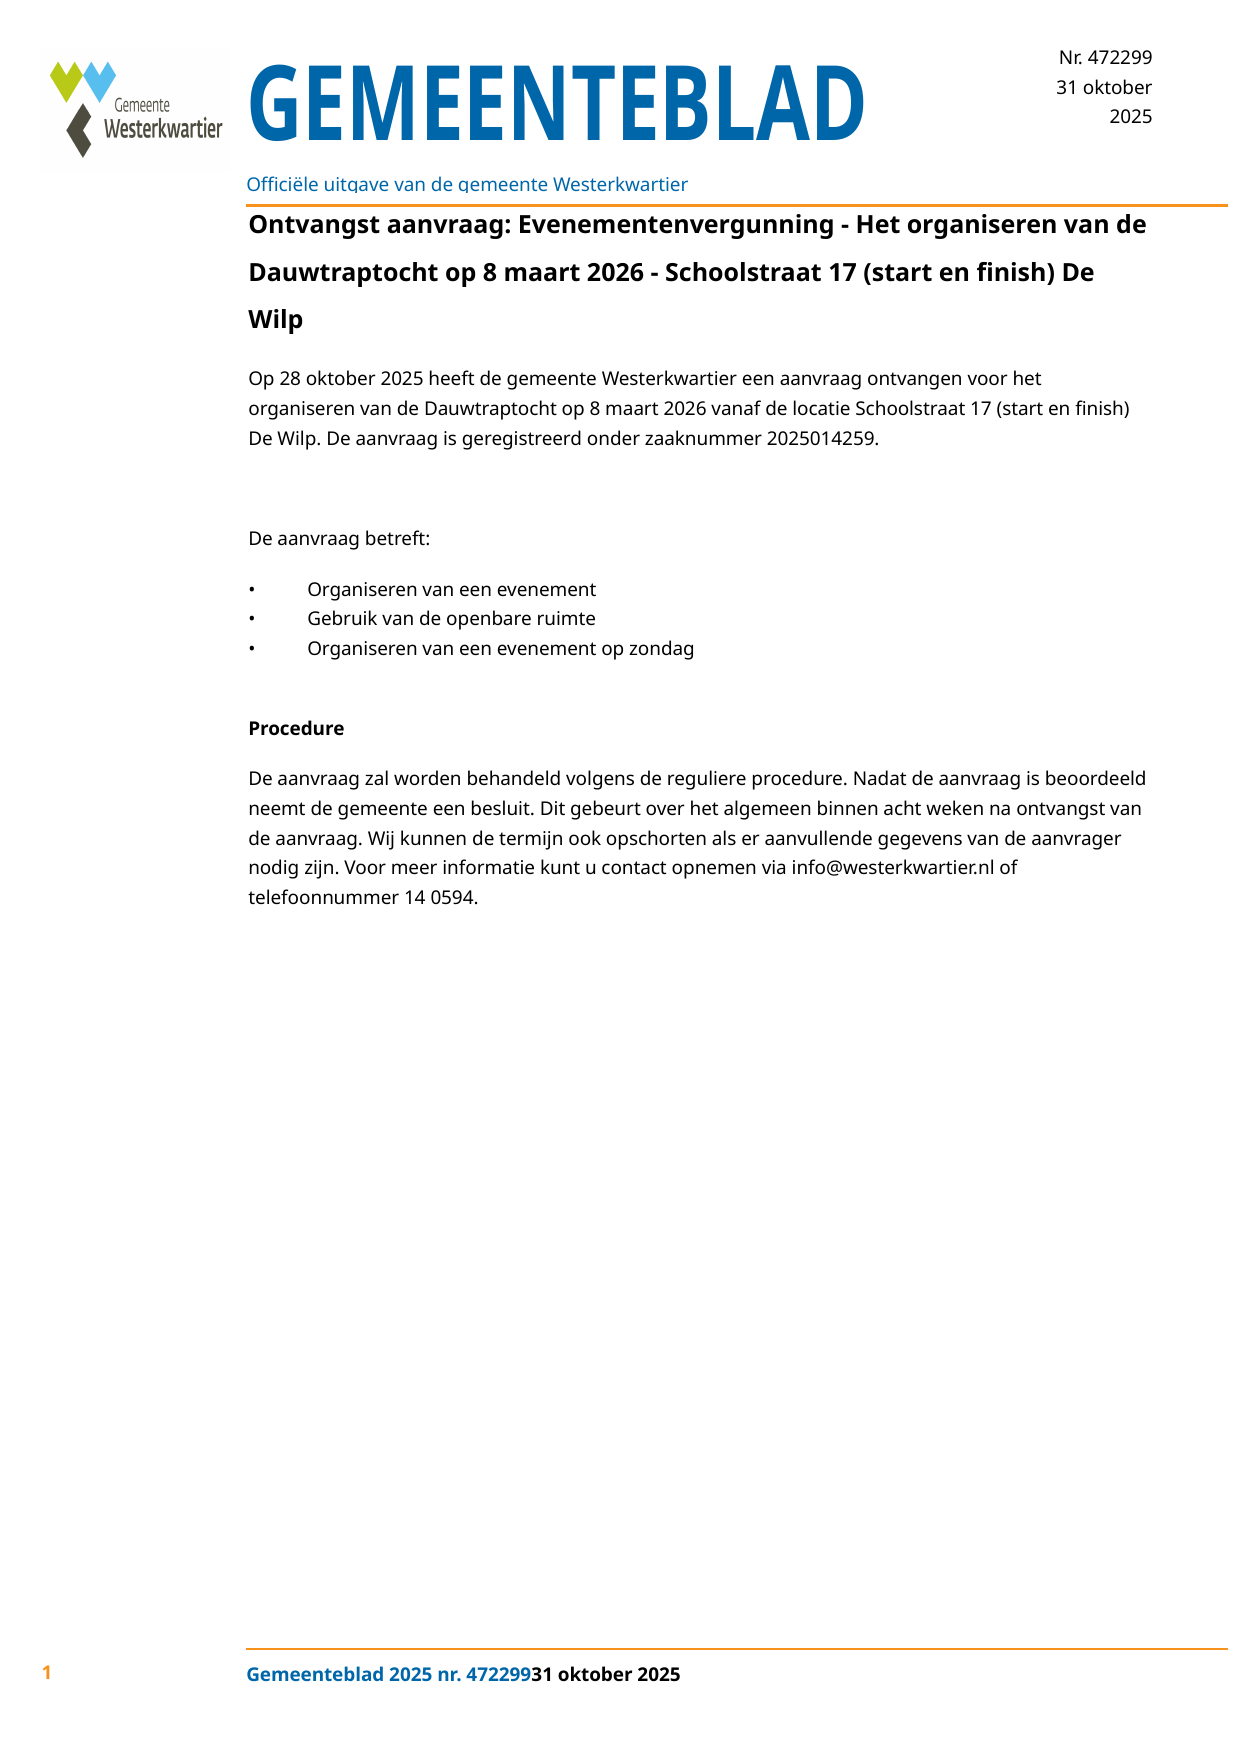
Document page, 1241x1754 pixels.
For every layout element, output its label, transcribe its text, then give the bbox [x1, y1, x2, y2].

list Gebruik van de openbare ruimte [248, 606, 1152, 631]
text Op 28 oktober 2025 heeft de gemeente Westerkwartier een aanvraag ontvangen voor het organiseren van de Dauwtraptocht op 8 maart 2026 vanaf de locatie Schoolstraat 17 (start en finish) De Wilp. De aanvraag is geregistreerd onder zaaknummer 2025014259. [248, 366, 1152, 450]
picture [41, 47, 231, 172]
text De aanvraag zal worden behandeld volgens de reguliere procedure. Nadat de aanvraag is beoordeeld neemt de gemeente een besluit. Dit gebeurt over het algemeen binnen acht weken na ontvangst van de aanvraag. Wij kunnen de termijn ook opschorten als er aanvullende gegevens van de aanvrager nodig zijn. Voor meer informatie kunt u contact opnemen via info@westerkwartier.nl of telefoonnummer 14 0594. [248, 766, 1152, 909]
text Procedure [248, 715, 1152, 741]
text Ontvangst aanvraag: Evenementenvergunning - Het organiseren van de Dauwtraptocht op 8 maart 2026 - Schoolstraat 17 (start en finish) De Wilp [248, 207, 1152, 336]
list Organiseren van een evenement op zondag [248, 635, 1152, 661]
list Organiseren van een evenement [248, 576, 1152, 602]
text De aanvraag betreft: [248, 526, 1152, 551]
